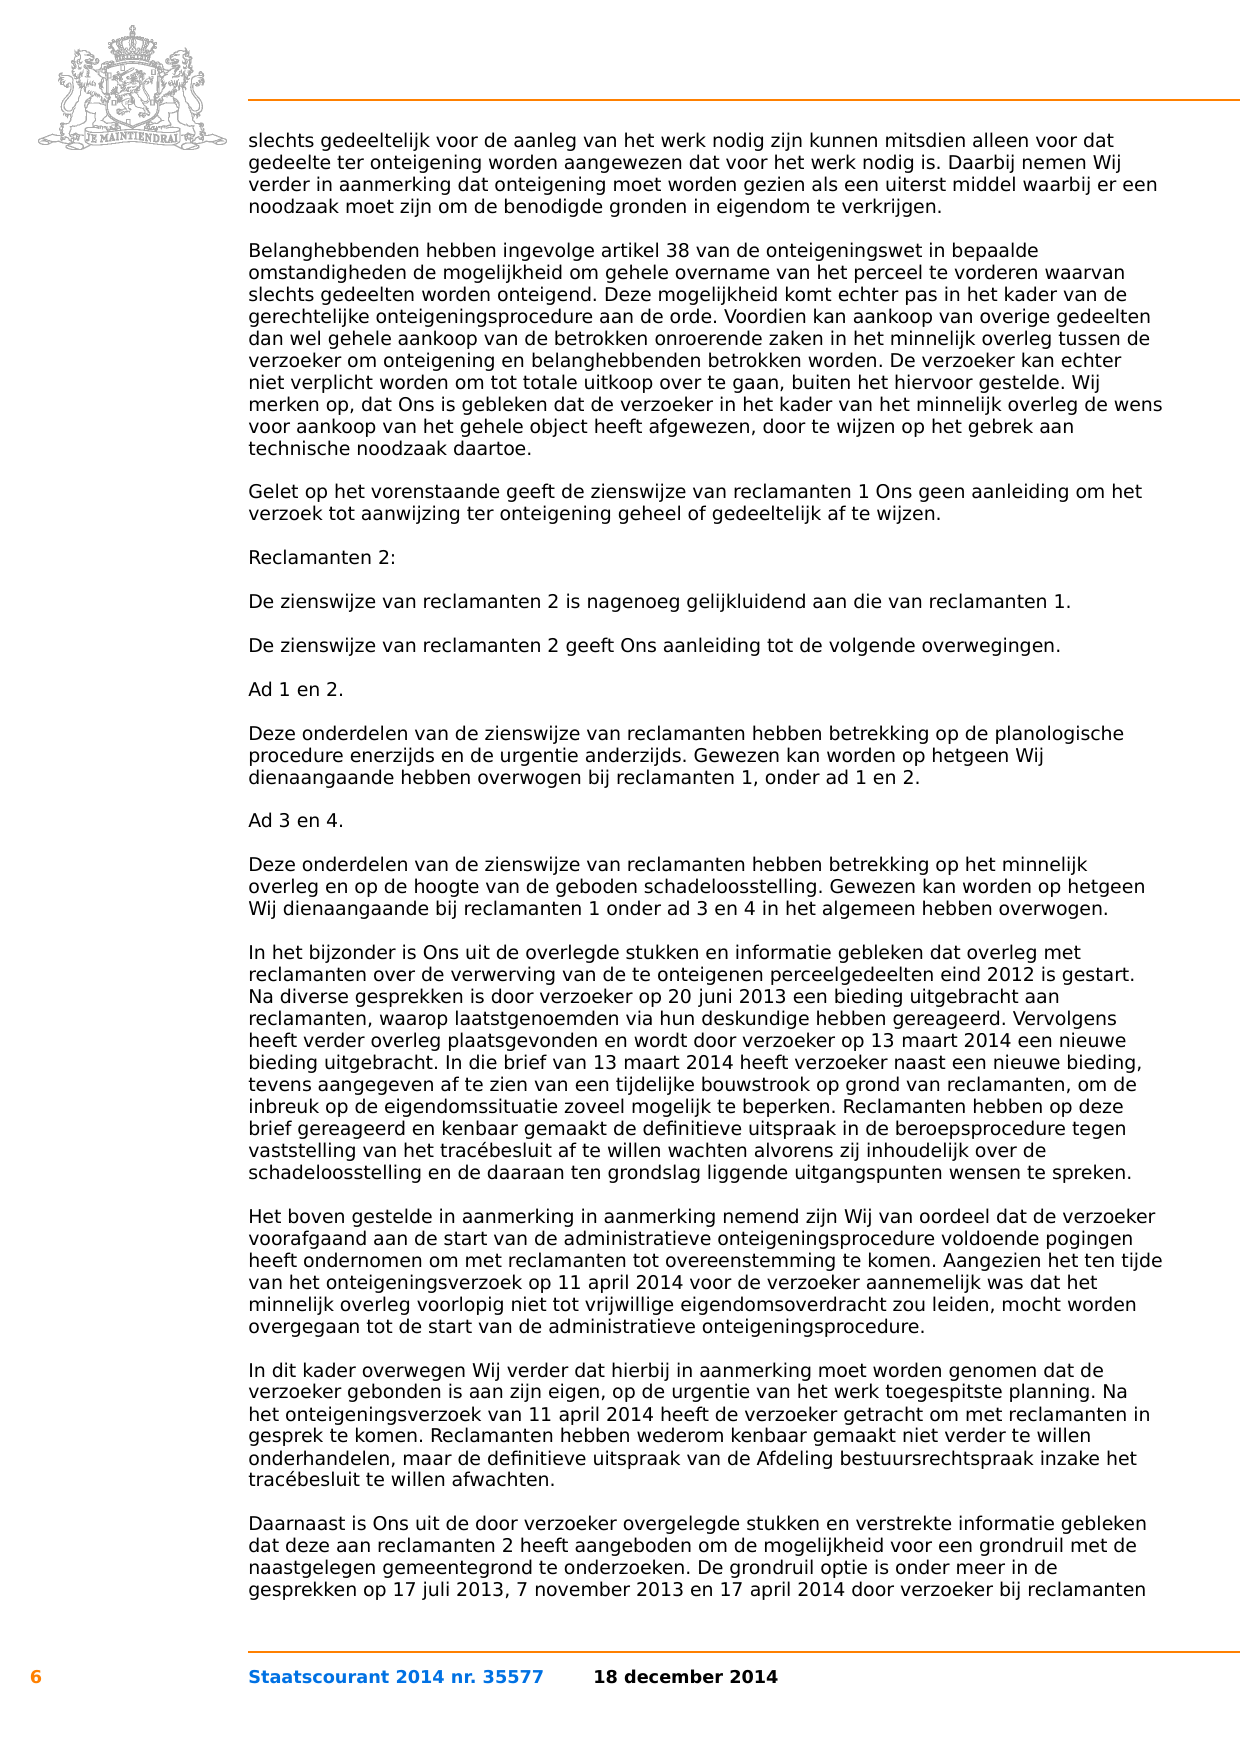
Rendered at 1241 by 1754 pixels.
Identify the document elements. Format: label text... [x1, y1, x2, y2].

text Het boven gestelde in aanmerking in aanmerking nemend zijn Wij van oordeel dat de verzoeker voorafgaand aan de start van de administratieve onteigeningsprocedure voldoende pogingen heeft ondernomen om met reclamanten tot overeenstemming te komen. Aangezien het ten tijde van het onteigeningsverzoek op 11 april 2014 voor de verzoeker aannemelijk was dat het minnelijk overleg voorlopig niet tot vrijwillige eigendomsoverdracht zou leiden, mocht worden overgegaan tot de start van de administratieve onteigeningsprocedure. [248, 1206, 1163, 1338]
text Ad 3 en 4. [248, 810, 1163, 832]
text In dit kader overwegen Wij verder dat hierbij in aanmerking moet worden genomen dat de verzoeker gebonden is aan zijn eigen, op de urgentie van het werk toegespitste planning. Na het onteigeningsverzoek van 11 april 2014 heeft de verzoeker getracht om met reclamanten in gesprek te komen. Reclamanten hebben wederom kenbaar gemaakt niet verder te willen onderhandelen, maar de definitieve uitspraak van de Afdeling bestuursrechtspraak inzake het tracébesluit te willen afwachten. [248, 1359, 1163, 1491]
text De zienswijze van reclamanten 2 is nagenoeg gelijkluidend aan die van reclamanten 1. [248, 591, 1163, 613]
picture [38, 25, 227, 150]
text Belanghebbenden hebben ingevolge artikel 38 van de onteigeningswet in bepaalde omstandigheden de mogelijkheid om gehele overname van het perceel te vorderen waarvan slechts gedeelten worden onteigend. Deze mogelijkheid komt echter pas in het kader van de gerechtelijke onteigeningsprocedure aan de orde. Voordien kan aankoop van overige gedeelten dan wel gehele aankoop van de betrokken onroerende zaken in het minnelijk overleg tussen de verzoeker om onteigening en belanghebbenden betrokken worden. De verzoeker kan echter niet verplicht worden om tot totale uitkoop over te gaan, buiten het hiervoor gestelde. Wij merken op, dat Ons is gebleken dat de verzoeker in het kader van het minnelijk overleg de wens voor aankoop van het gehele object heeft afgewezen, door te wijzen op het gebrek aan technische noodzaak daartoe. [248, 240, 1163, 459]
text Gelet op het vorenstaande geeft de zienswijze van reclamanten 1 Ons geen aanleiding om het verzoek tot aanwijzing ter onteigening geheel of gedeeltelijk af te wijzen. [248, 481, 1163, 525]
text Reclamanten 2: [248, 547, 1163, 569]
text Deze onderdelen van de zienswijze van reclamanten hebben betrekking op de planologische procedure enerzijds en de urgentie anderzijds. Gewezen kan worden op hetgeen Wij dienaangaande hebben overwogen bij reclamanten 1, onder ad 1 en 2. [248, 723, 1163, 788]
text slechts gedeeltelijk voor de aanleg van het werk nodig zijn kunnen mitsdien alleen voor dat gedeelte ter onteigening worden aangewezen dat voor het werk nodig is. Daarbij nemen Wij verder in aanmerking dat onteigening moet worden gezien als een uiterst middel waarbij er een noodzaak moet zijn om de benodigde gronden in eigendom te verkrijgen. [248, 130, 1163, 218]
text Deze onderdelen van de zienswijze van reclamanten hebben betrekking op het minnelijk overleg en op de hoogte van de geboden schadeloosstelling. Gewezen kan worden op hetgeen Wij dienaangaande bij reclamanten 1 onder ad 3 en 4 in het algemeen hebben overwogen. [248, 854, 1163, 920]
text Ad 1 en 2. [248, 679, 1163, 701]
text Daarnaast is Ons uit de door verzoeker overgelegde stukken en verstrekte informatie gebleken dat deze aan reclamanten 2 heeft aangeboden om de mogelijkheid voor een grondruil met de naastgelegen gemeentegrond te onderzoeken. De grondruil optie is onder meer in de gesprekken op 17 juli 2013, 7 november 2013 en 17 april 2014 door verzoeker bij reclamanten [248, 1513, 1163, 1601]
text In het bijzonder is Ons uit de overlegde stukken en informatie gebleken dat overleg met reclamanten over de verwerving van de te onteigenen perceelgedeelten eind 2012 is gestart. Na diverse gesprekken is door verzoeker op 20 juni 2013 een bieding uitgebracht aan reclamanten, waarop laatstgenoemden via hun deskundige hebben gereageerd. Vervolgens heeft verder overleg plaatsgevonden en wordt door verzoeker op 13 maart 2014 een nieuwe bieding uitgebracht. In die brief van 13 maart 2014 heeft verzoeker naast een nieuwe bieding, tevens aangegeven af te zien van een tijdelijke bouwstrook op grond van reclamanten, om de inbreuk op de eigendomssituatie zoveel mogelijk te beperken. Reclamanten hebben op deze brief gereageerd en kenbaar gemaakt de definitieve uitspraak in de beroepsprocedure tegen vaststelling van het tracébesluit af te willen wachten alvorens zij inhoudelijk over de schadeloosstelling en de daaraan ten grondslag liggende uitgangspunten wensen te spreken. [248, 942, 1163, 1184]
text De zienswijze van reclamanten 2 geeft Ons aanleiding tot de volgende overwegingen. [248, 635, 1163, 657]
